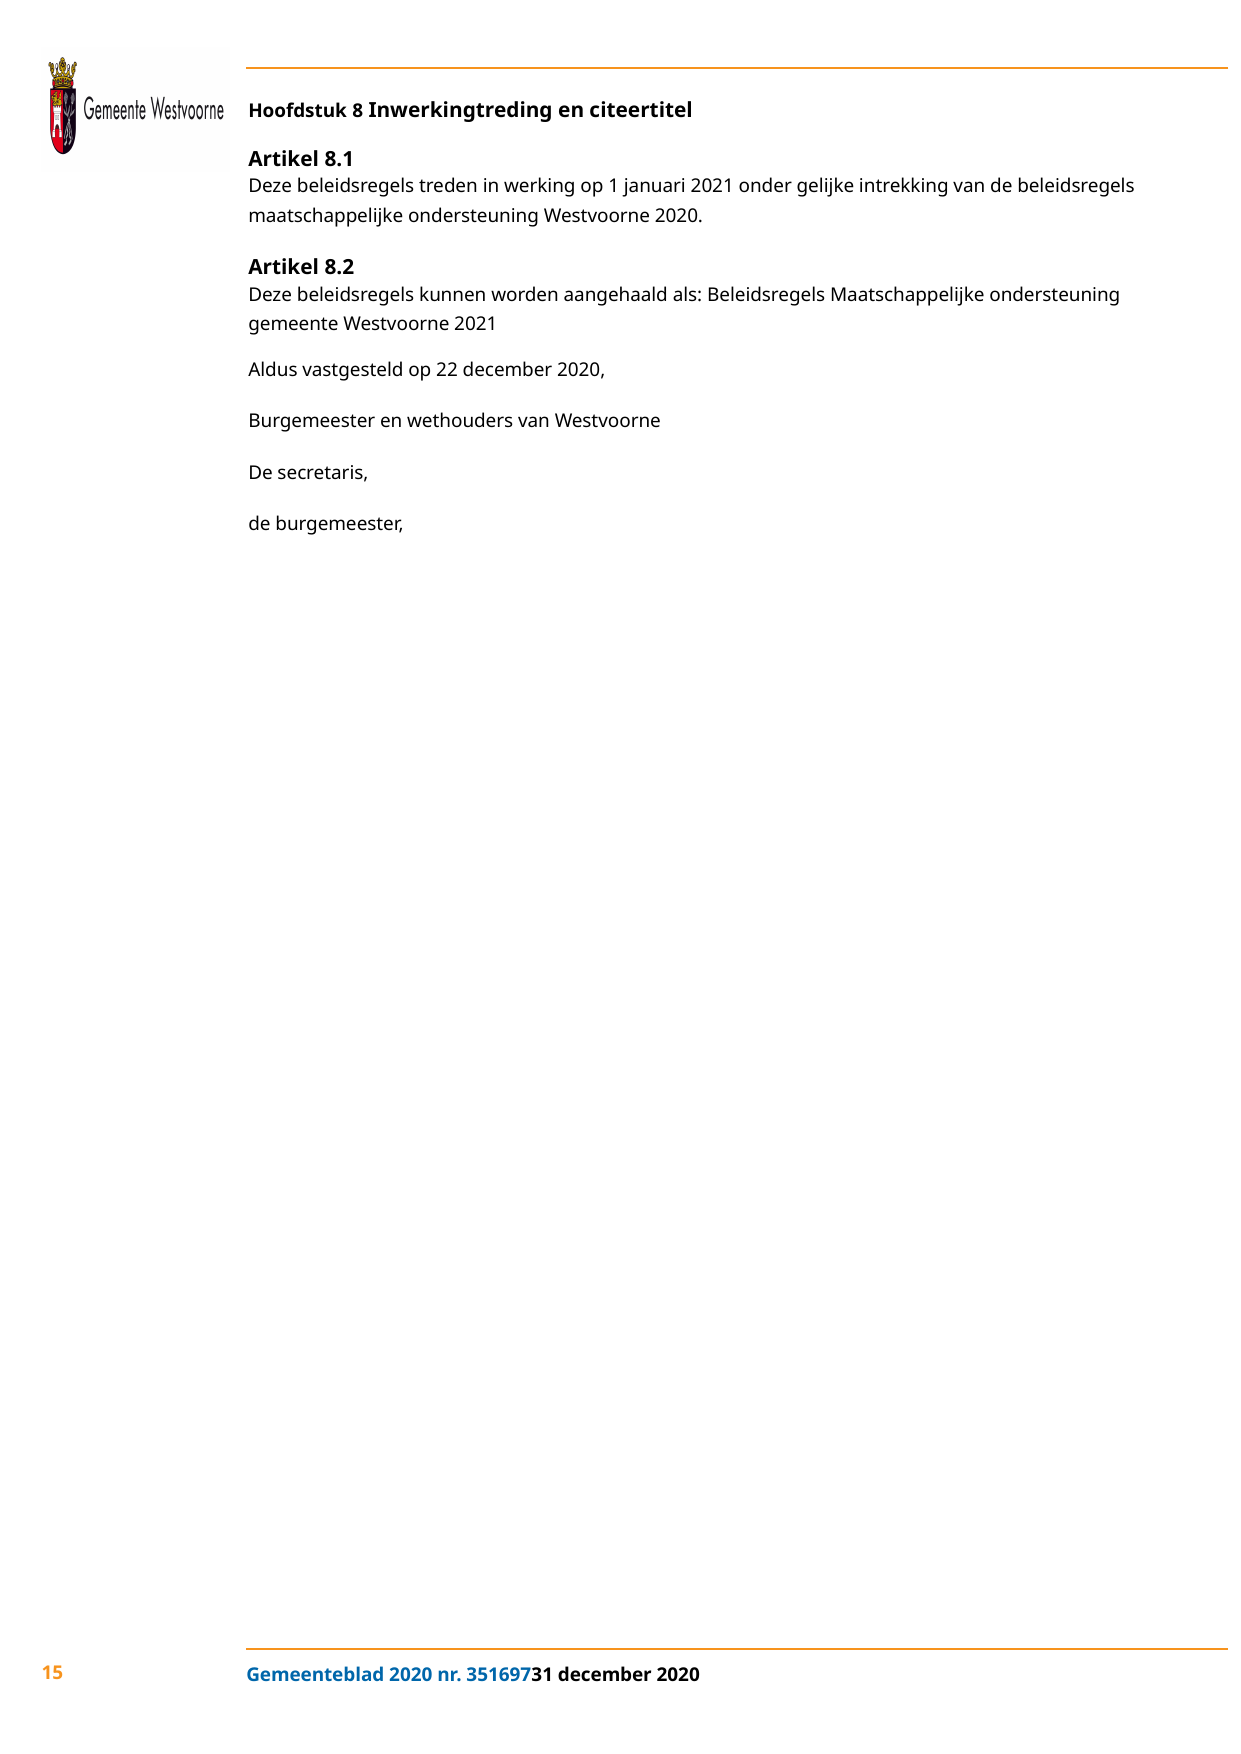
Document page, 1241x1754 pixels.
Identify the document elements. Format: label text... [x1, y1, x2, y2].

text de burgemeester, [248, 511, 1152, 536]
text Burgemeester en wethouders van Westvoorne [248, 408, 1152, 433]
text Artikel 8.2 [248, 252, 1152, 281]
text Artikel 8.1 [248, 144, 1152, 172]
text Aldus vastgesteld op 22 december 2020, [248, 356, 1152, 382]
picture [41, 47, 231, 172]
text Deze beleidsregels kunnen worden aangehaald als: Beleidsregels Maatschappelijke ondersteuning gemeente Westvoorne 2021 [248, 281, 1152, 336]
text Hoofdstuk 8 Inwerkingtreding en citeertitel [248, 95, 1152, 123]
text De secretaris, [248, 459, 1152, 485]
text Deze beleidsregels treden in werking op 1 januari 2021 onder gelijke intrekking van de beleidsregels maatschappelijke ondersteuning Westvoorne 2020. [248, 172, 1152, 228]
